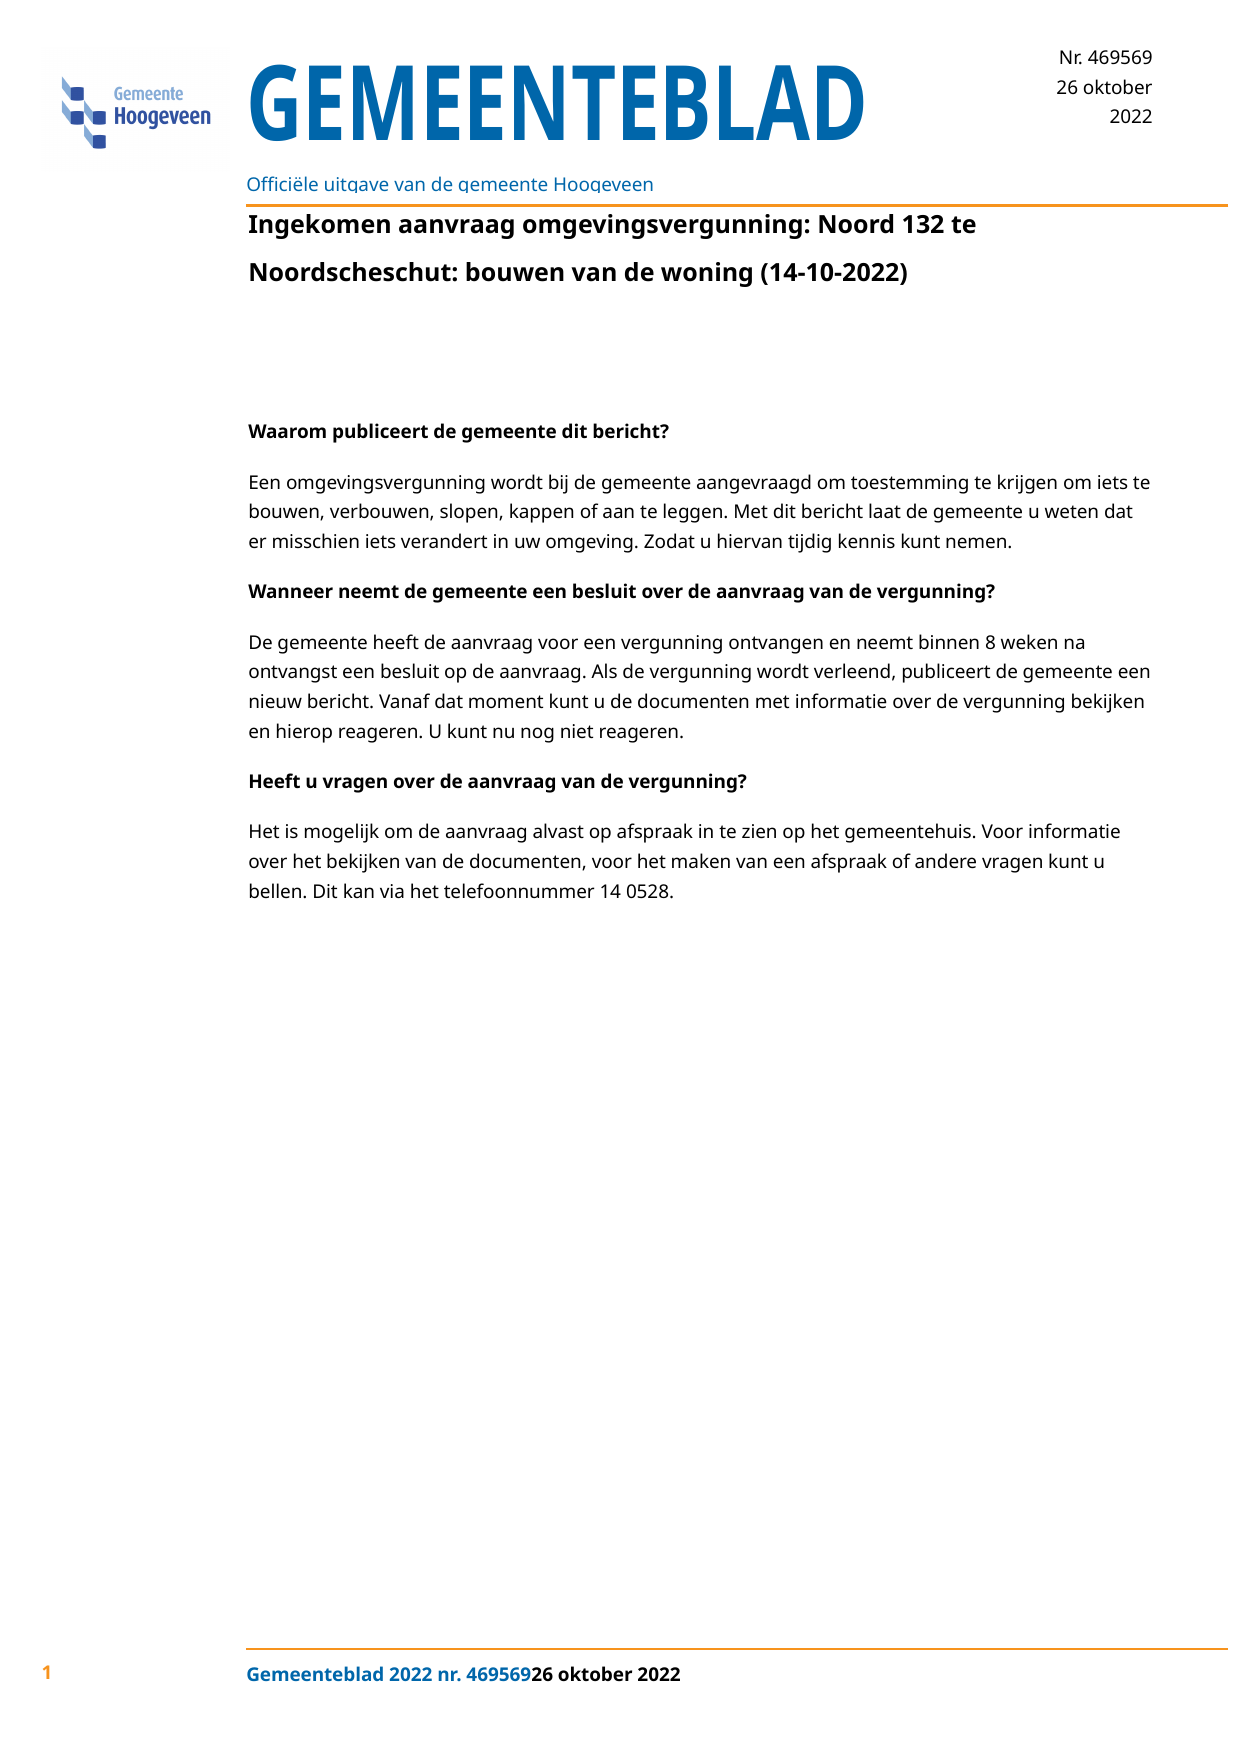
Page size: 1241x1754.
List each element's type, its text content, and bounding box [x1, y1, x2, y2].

text Wanneer neemt de gemeente een besluit over de aanvraag van de vergunning? [248, 579, 1152, 604]
text Een omgevingsvergunning wordt bij de gemeente aangevraagd om toestemming te krijgen om iets te bouwen, verbouwen, slopen, kappen of aan te leggen. Met dit bericht laat de gemeente u weten dat er misschien iets verandert in uw omgeving. Zodat u hiervan tijdig kennis kunt nemen. [248, 469, 1152, 554]
text De gemeente heeft de aanvraag voor een vergunning ontvangen en neemt binnen 8 weken na ontvangst een besluit op de aanvraag. Als de vergunning wordt verleend, publiceert de gemeente een nieuw bericht. Vanaf dat moment kunt u de documenten met informatie over de vergunning bekijken en hierop reageren. U kunt nu nog niet reageren. [248, 629, 1152, 744]
text Waarom publiceert de gemeente dit bericht? [248, 419, 1152, 444]
text Ingekomen aanvraag omgevingsvergunning: Noord 132 te Noordscheschut: bouwen van de woning (14-10-2022) [248, 207, 1152, 288]
text Het is mogelijk om de aanvraag alvast op afspraak in te zien op het gemeentehuis. Voor informatie over het bekijken van de documenten, voor het maken van een afspraak of andere vragen kunt u bellen. Dit kan via het telefoonnummer 14 0528. [248, 819, 1152, 904]
picture [41, 47, 231, 172]
text Heeft u vragen over de aanvraag van de vergunning? [248, 768, 1152, 794]
